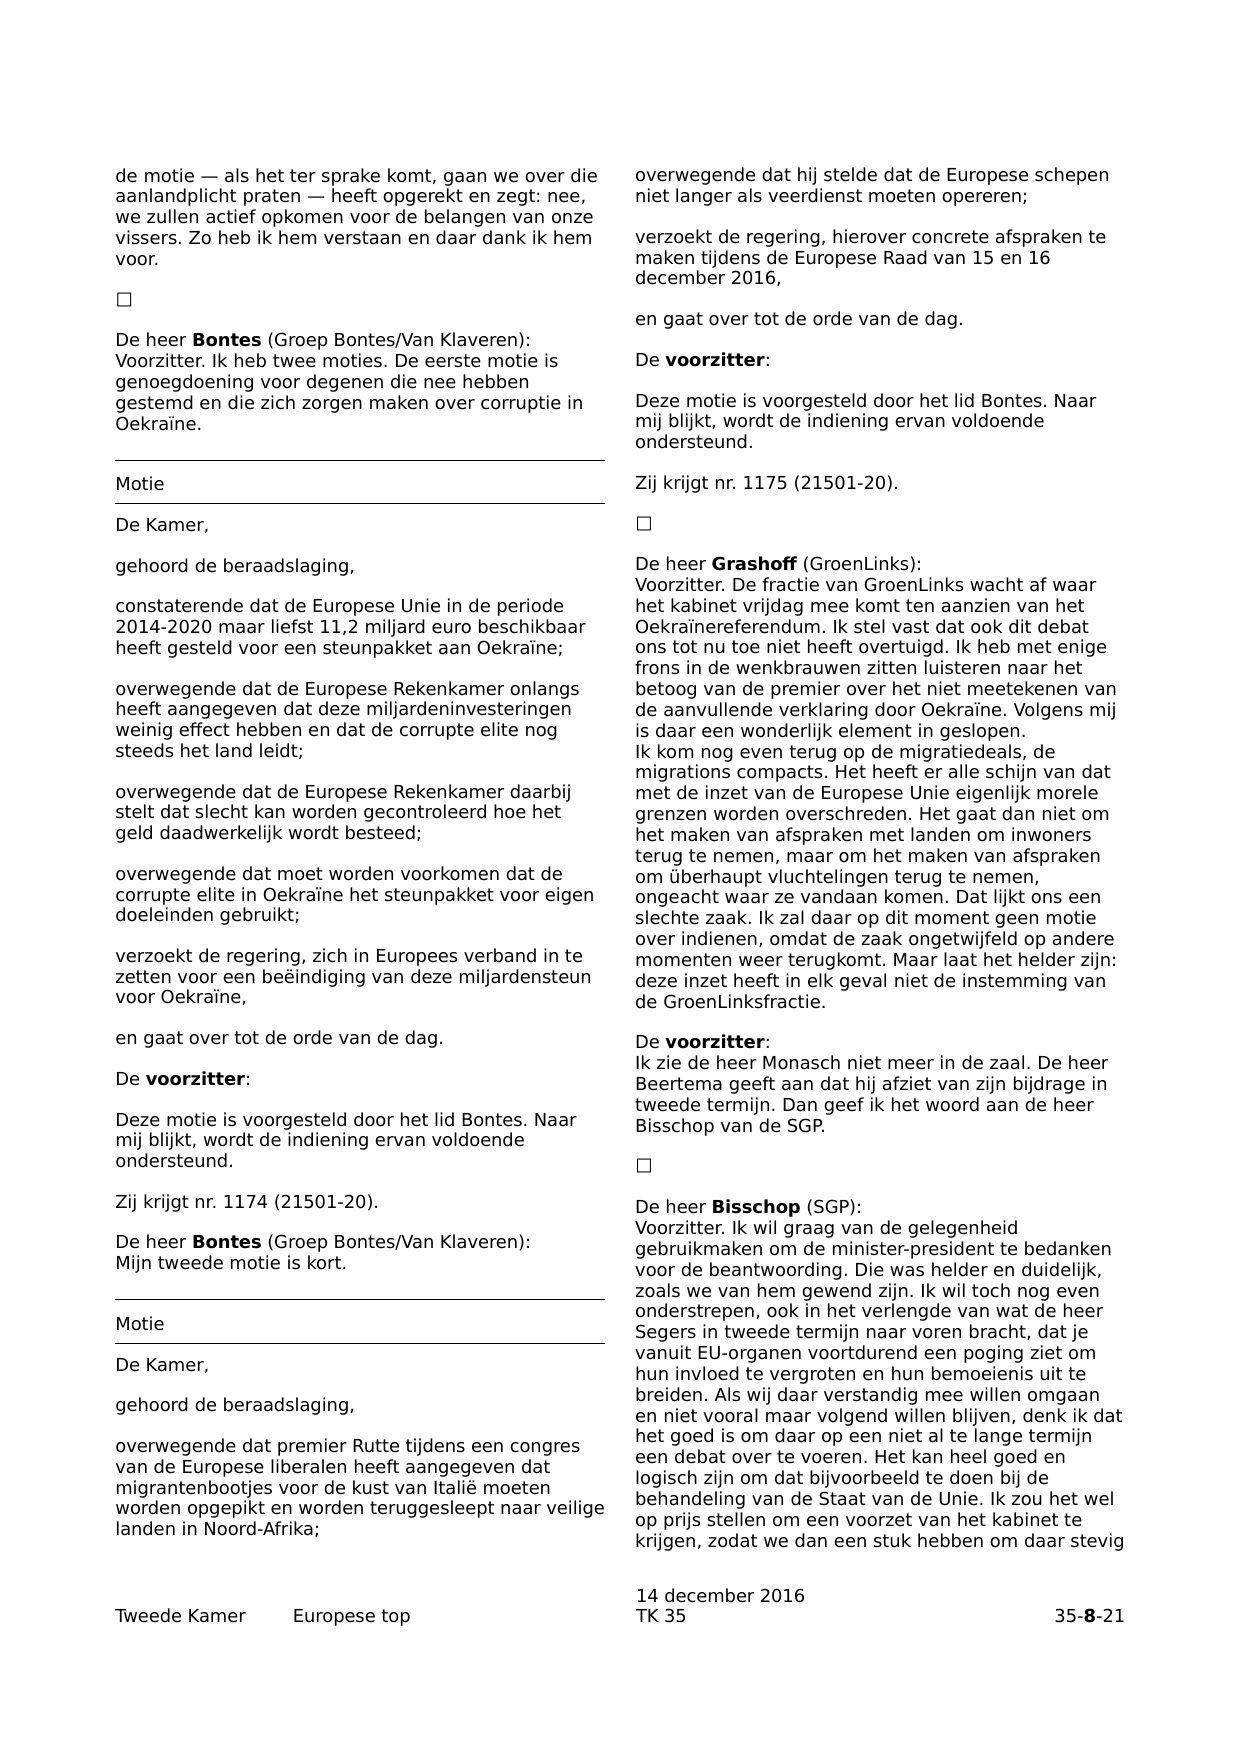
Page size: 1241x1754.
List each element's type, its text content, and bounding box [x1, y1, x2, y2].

text Mijn tweede motie is kort. [115, 1253, 605, 1274]
text de motie — als het ter sprake komt, gaan we over die aanlandplicht praten — heeft opgerekt en zegt: nee, we zullen actief opkomen voor de belangen van onze vissers. Zo heb ik hem verstaan en daar dank ik hem voor. [115, 165, 605, 269]
text Zij krijgt nr. 1174 (21501-20). [115, 1192, 605, 1212]
text ⬜ [635, 513, 1125, 534]
text De Kamer, [115, 1354, 605, 1375]
text Ik zie de heer Monasch niet meer in de zaal. De heer Beertema geeft aan dat hij afziet van zijn bijdrage in tweede termijn. Dan geef ik het woord aan de heer Bisschop van de SGP. [635, 1053, 1125, 1136]
text gehoord de beraadslaging, [115, 556, 605, 576]
text en gaat over tot de orde van de dag. [635, 309, 1125, 330]
text Zij krijgt nr. 1175 (21501-20). [635, 473, 1125, 493]
text overwegende dat hij stelde dat de Europese schepen niet langer als veerdienst moeten opereren; [635, 165, 1125, 207]
text gehoord de beraadslaging, [115, 1395, 605, 1416]
text overwegende dat premier Rutte tijdens een congres van de Europese liberalen heeft aangegeven dat migrantenbootjes voor de kust van Italië moeten worden opgepikt en worden teruggesleept naar veilige landen in Noord-Afrika; [115, 1436, 605, 1540]
text Voorzitter. De fractie van GroenLinks wacht af waar het kabinet vrijdag mee komt ten aanzien van het Oekraïnereferendum. Ik stel vast dat ook dit debat ons tot nu toe niet heeft overtuigd. Ik heb met enige frons in de wenkbrauwen zitten luisteren naar het betoog van de premier over het niet meetekenen van de aanvullende verklaring door Oekraïne. Volgens mij is daar een wonderlijk element in geslopen. [635, 575, 1125, 741]
text Motie [115, 1314, 605, 1334]
text overwegende dat moet worden voorkomen dat de corrupte elite in Oekraïne het steunpakket voor eigen doeleinden gebruikt; [115, 864, 605, 926]
text overwegende dat de Europese Rekenkamer onlangs heeft aangegeven dat deze miljardeninvesteringen weinig effect hebben en dat de corrupte elite nog steeds het land leidt; [115, 678, 605, 761]
text en gaat over tot de orde van de dag. [115, 1028, 605, 1049]
text Voorzitter. Ik heb twee moties. De eerste motie is genoegdoening voor degenen die nee hebben gestemd en die zich zorgen maken over corruptie in Oekraïne. [115, 351, 605, 434]
text De Kamer, [115, 515, 605, 536]
text De heer Bontes (Groep Bontes/Van Klaveren): [115, 330, 605, 351]
text constaterende dat de Europese Unie in de periode 2014-2020 maar liefst 11,2 miljard euro beschikbaar heeft gesteld voor een steunpakket aan Oekraïne; [115, 596, 605, 658]
text ⬜ [635, 1156, 1125, 1177]
text Voorzitter. Ik wil graag van de gelegenheid gebruikmaken om de minister-president te bedanken voor de beantwoording. Die was helder en duidelijk, zoals we van hem gewend zijn. Ik wil toch nog even onderstrepen, ook in het verlengde van wat de heer Segers in tweede termijn naar voren bracht, dat je vanuit EU-organen voortdurend een poging ziet om hun invloed te vergroten en hun bemoeienis uit te breiden. Als wij daar verstandig mee willen omgaan en niet vooral maar volgend willen blijven, denk ik dat het goed is om daar op een niet al te lange termijn een debat over te voeren. Het kan heel goed en logisch zijn om dat bijvoorbeeld te doen bij de behandeling van de Staat van de Unie. Ik zou het wel op prijs stellen om een voorzet van het kabinet te krijgen, zodat we dan een stuk hebben om daar stevig [635, 1218, 1125, 1551]
text De voorzitter: [635, 1032, 1125, 1053]
text verzoekt de regering, hierover concrete afspraken te maken tijdens de Europese Raad van 15 en 16 december 2016, [635, 227, 1125, 289]
text overwegende dat de Europese Rekenkamer daarbij stelt dat slecht kan worden gecontroleerd hoe het geld daadwerkelijk wordt besteed; [115, 781, 605, 844]
text Deze motie is voorgesteld door het lid Bontes. Naar mij blijkt, wordt de indiening ervan voldoende ondersteund. [115, 1109, 605, 1172]
text De heer Bisschop (SGP): [635, 1197, 1125, 1218]
text verzoekt de regering, zich in Europees verband in te zetten voor een beëindiging van deze miljardensteun voor Oekraïne, [115, 946, 605, 1008]
text De voorzitter: [115, 1069, 605, 1089]
text De heer Bontes (Groep Bontes/Van Klaveren): [115, 1232, 605, 1253]
text Deze motie is voorgesteld door het lid Bontes. Naar mij blijkt, wordt de indiening ervan voldoende ondersteund. [635, 390, 1125, 453]
text De voorzitter: [635, 350, 1125, 370]
text ⬜ [115, 289, 605, 310]
text Motie [115, 474, 605, 495]
text De heer Grashoff (GroenLinks): [635, 554, 1125, 575]
text Ik kom nog even terug op de migratiedeals, de migrations compacts. Het heeft er alle schijn van dat met de inzet van de Europese Unie eigenlijk morele grenzen worden overschreden. Het gaat dan niet om het maken van afspraken met landen om inwoners terug te nemen, maar om het maken van afspraken om überhaupt vluchtelingen terug te nemen, ongeacht waar ze vandaan komen. Dat lijkt ons een slechte zaak. Ik zal daar op dit moment geen motie over indienen, omdat de zaak ongetwijfeld op andere momenten weer terugkomt. Maar laat het helder zijn: deze inzet heeft in elk geval niet de instemming van de GroenLinksfractie. [635, 741, 1125, 1012]
